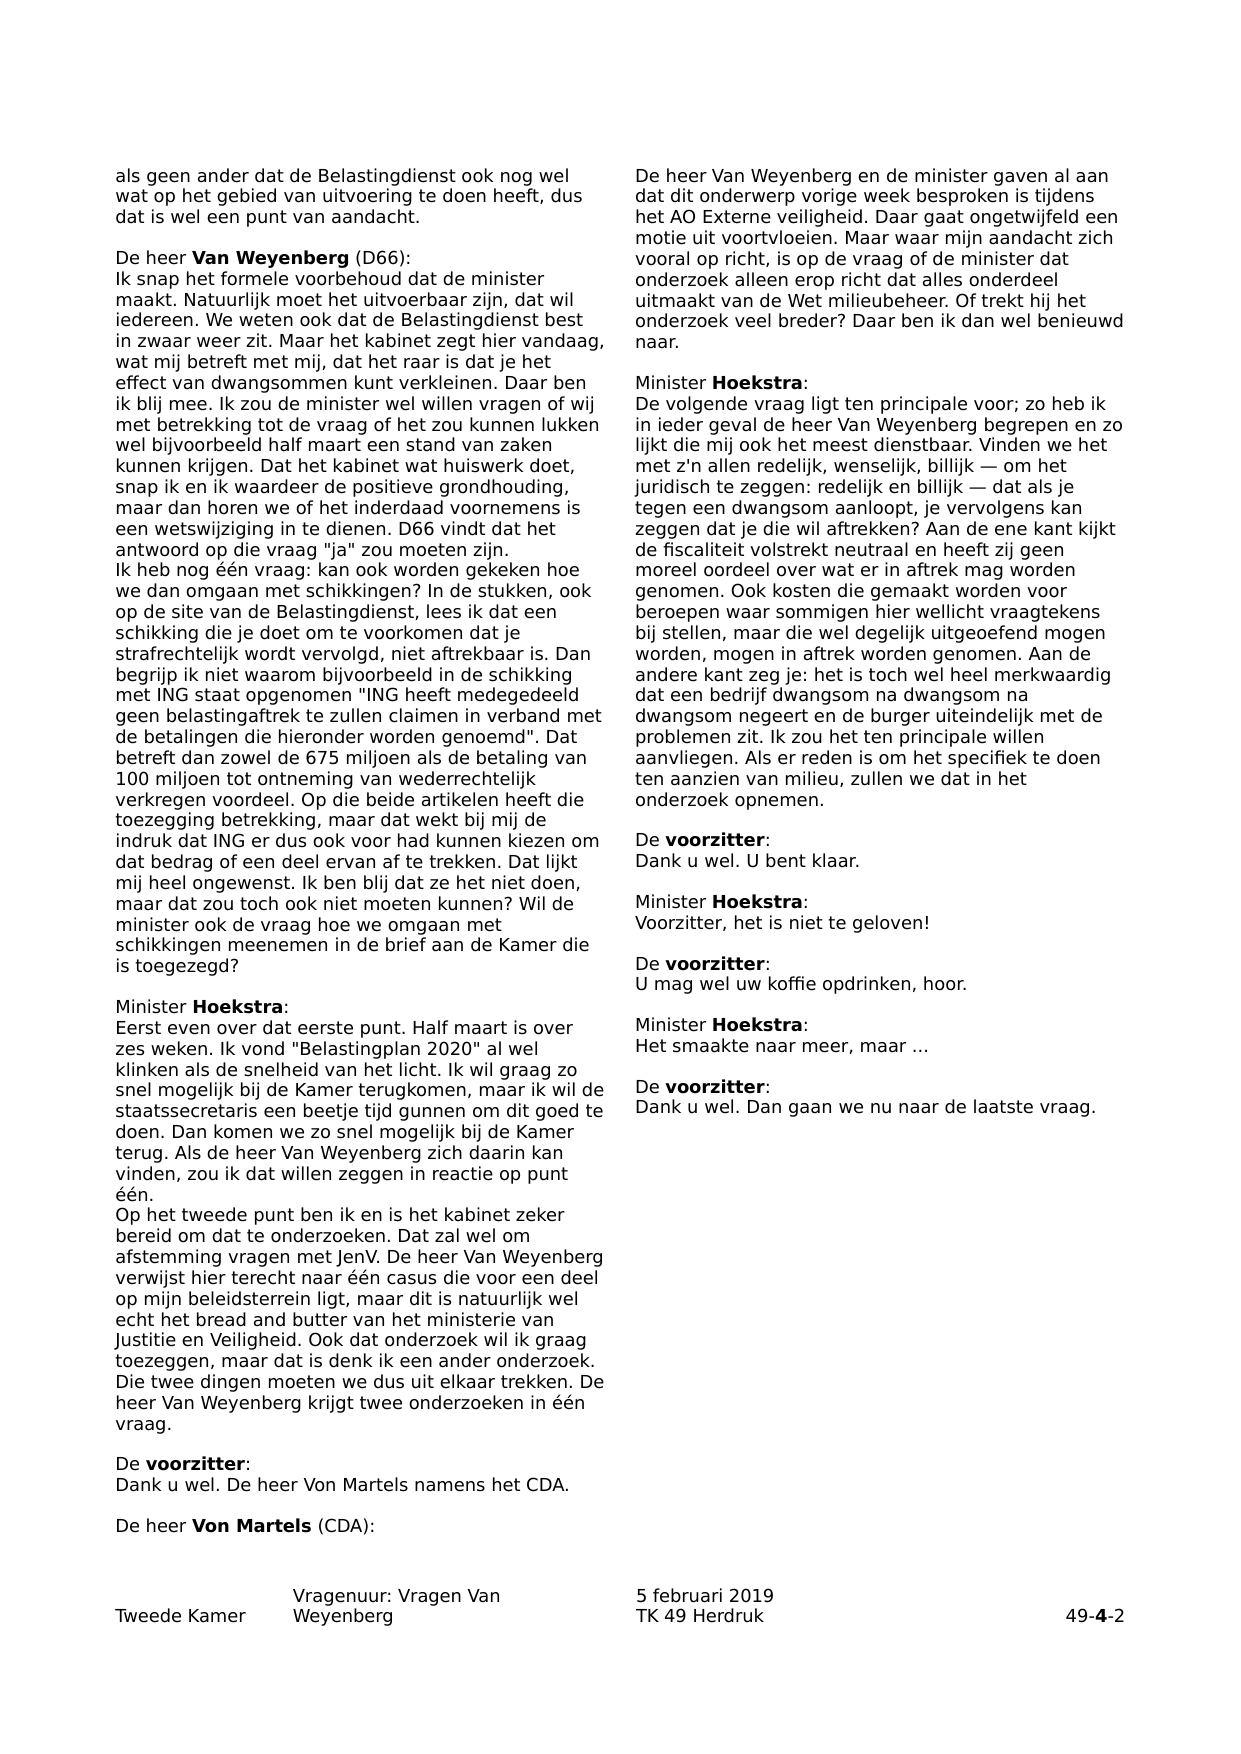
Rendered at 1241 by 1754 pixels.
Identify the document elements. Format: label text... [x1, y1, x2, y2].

text Dank u wel. Dan gaan we nu naar de laatste vraag. [635, 1097, 1125, 1118]
text Dank u wel. De heer Von Martels namens het CDA. [115, 1475, 605, 1496]
text De heer Von Martels (CDA): [115, 1516, 605, 1537]
text Minister Hoekstra: [635, 1015, 1125, 1036]
text U mag wel uw koffie opdrinken, hoor. [635, 974, 1125, 995]
text Minister Hoekstra: [635, 373, 1125, 393]
text Eerst even over dat eerste punt. Half maart is over zes weken. Ik vond "Belastingplan 2020" al wel klinken als de snelheid van het licht. Ik wil graag zo snel mogelijk bij de Kamer terugkomen, maar ik wil de staatssecretaris een beetje tijd gunnen om dit goed te doen. Dan komen we zo snel mogelijk bij de Kamer terug. Als de heer Van Weyenberg zich daarin kan vinden, zou ik dat willen zeggen in reactie op punt één. [115, 1018, 605, 1205]
text Minister Hoekstra: [115, 997, 605, 1018]
text De voorzitter: [115, 1454, 605, 1475]
text Voorzitter, het is niet te geloven! [635, 912, 1125, 933]
text Dank u wel. U bent klaar. [635, 851, 1125, 872]
text De heer Van Weyenberg (D66): [115, 248, 605, 268]
text Op het tweede punt ben ik en is het kabinet zeker bereid om dat te onderzoeken. Dat zal wel om afstemming vragen met JenV. De heer Van Weyenberg verwijst hier terecht naar één casus die voor een deel op mijn beleidsterrein ligt, maar dit is natuurlijk wel echt het bread and butter van het ministerie van Justitie en Veiligheid. Ook dat onderzoek wil ik graag toezeggen, maar dat is denk ik een ander onderzoek. Die twee dingen moeten we dus uit elkaar trekken. De heer Van Weyenberg krijgt twee onderzoeken in één vraag. [115, 1205, 605, 1434]
text De voorzitter: [635, 1076, 1125, 1097]
text als geen ander dat de Belastingdienst ook nog wel wat op het gebied van uitvoering te doen heeft, dus dat is wel een punt van aandacht. [115, 165, 605, 228]
text Het smaakte naar meer, maar ... [635, 1036, 1125, 1056]
text De voorzitter: [635, 830, 1125, 851]
text De heer Van Weyenberg en de minister gaven al aan dat dit onderwerp vorige week besproken is tijdens het AO Externe veiligheid. Daar gaat ongetwijfeld een motie uit voortvloeien. Maar waar mijn aandacht zich vooral op richt, is op de vraag of de minister dat onderzoek alleen erop richt dat alles onderdeel uitmaakt van de Wet milieubeheer. Of trekt hij het onderzoek veel breder? Daar ben ik dan wel benieuwd naar. [635, 165, 1125, 353]
text De volgende vraag ligt ten principale voor; zo heb ik in ieder geval de heer Van Weyenberg begrepen en zo lijkt die mij ook het meest dienstbaar. Vinden we het met z'n allen redelijk, wenselijk, billijk — om het juridisch te zeggen: redelijk en billijk — dat als je tegen een dwangsom aanloopt, je vervolgens kan zeggen dat je die wil aftrekken? Aan de ene kant kijkt de fiscaliteit volstrekt neutraal en heeft zij geen moreel oordeel over wat er in aftrek mag worden genomen. Ook kosten die gemaakt worden voor beroepen waar sommigen hier wellicht vraagtekens bij stellen, maar die wel degelijk uitgeoefend mogen worden, mogen in aftrek worden genomen. Aan de andere kant zeg je: het is toch wel heel merkwaardig dat een bedrijf dwangsom na dwangsom na dwangsom negeert en de burger uiteindelijk met de problemen zit. Ik zou het ten principale willen aanvliegen. Als er reden is om het specifiek te doen ten aanzien van milieu, zullen we dat in het onderzoek opnemen. [635, 393, 1125, 810]
text De voorzitter: [635, 953, 1125, 974]
text Ik heb nog één vraag: kan ook worden gekeken hoe we dan omgaan met schikkingen? In de stukken, ook op de site van de Belastingdienst, lees ik dat een schikking die je doet om te voorkomen dat je strafrechtelijk wordt vervolgd, niet aftrekbaar is. Dan begrijp ik niet waarom bijvoorbeeld in de schikking met ING staat opgenomen "ING heeft medegedeeld geen belastingaftrek te zullen claimen in verband met de betalingen die hieronder worden genoemd". Dat betreft dan zowel de 675 miljoen als de betaling van 100 miljoen tot ontneming van wederrechtelijk verkregen voordeel. Op die beide artikelen heeft die toezegging betrekking, maar dat wekt bij mij de indruk dat ING er dus ook voor had kunnen kiezen om dat bedrag of een deel ervan af te trekken. Dat lijkt mij heel ongewenst. Ik ben blij dat ze het niet doen, maar dat zou toch ook niet moeten kunnen? Wil de minister ook de vraag hoe we omgaan met schikkingen meenemen in de brief aan de Kamer die is toegezegd? [115, 560, 605, 977]
text Ik snap het formele voorbehoud dat de minister maakt. Natuurlijk moet het uitvoerbaar zijn, dat wil iedereen. We weten ook dat de Belastingdienst best in zwaar weer zit. Maar het kabinet zegt hier vandaag, wat mij betreft met mij, dat het raar is dat je het effect van dwangsommen kunt verkleinen. Daar ben ik blij mee. Ik zou de minister wel willen vragen of wij met betrekking tot de vraag of het zou kunnen lukken wel bijvoorbeeld half maart een stand van zaken kunnen krijgen. Dat het kabinet wat huiswerk doet, snap ik en ik waardeer de positieve grondhouding, maar dan horen we of het inderdaad voornemens is een wetswijziging in te dienen. D66 vindt dat het antwoord op die vraag "ja" zou moeten zijn. [115, 268, 605, 560]
text Minister Hoekstra: [635, 892, 1125, 912]
